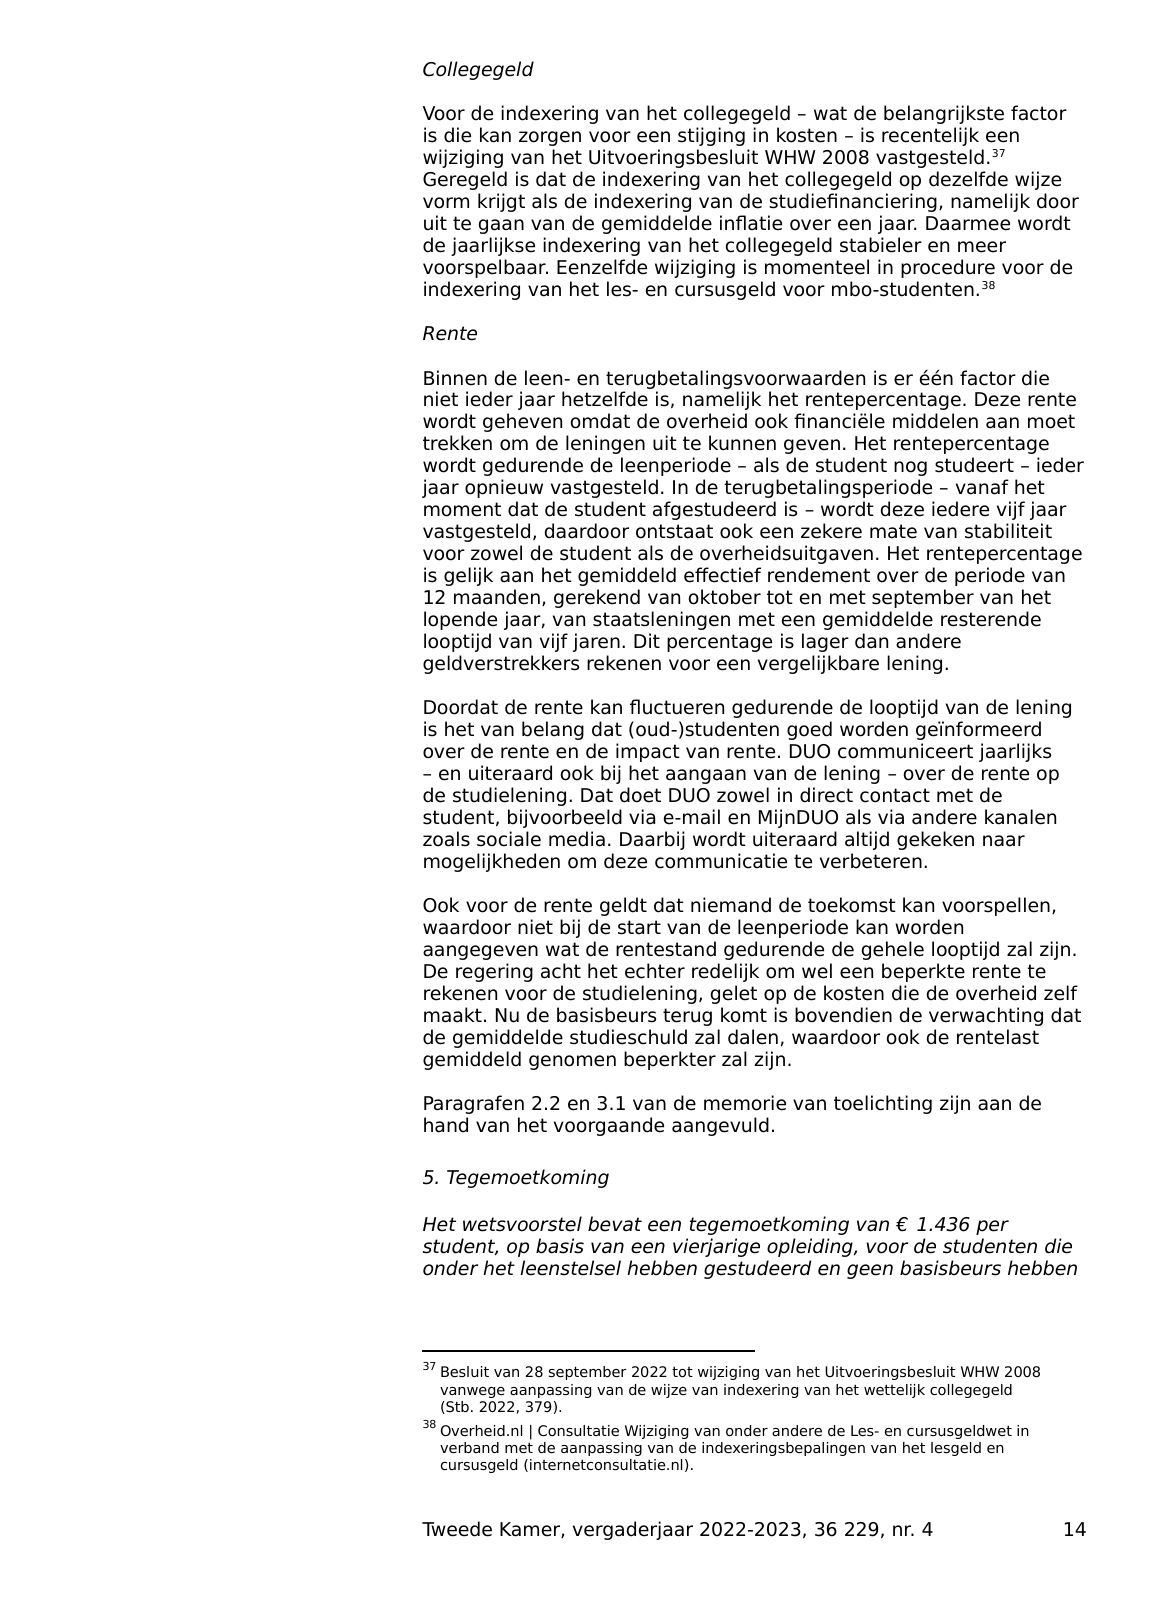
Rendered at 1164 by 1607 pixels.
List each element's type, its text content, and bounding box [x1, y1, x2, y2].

subtitle Collegegeld [422, 59, 1087, 81]
text Voor de indexering van het collegegeld – wat de belangrijkste factor is die kan zorgen voor een stijging in kosten – is recentelijk een wijziging van het Uitvoeringsbesluit WHW 2008 vastgesteld. Geregeld is dat de indexering van het collegegeld op dezelfde wijze vorm krijgt als de indexering van de studiefinanciering, namelijk door uit te gaan van de gemiddelde inflatie over een jaar. Daarmee wordt de jaarlijkse indexering van het collegegeld stabieler en meer voorspelbaar. Eenzelfde wijziging is momenteel in procedure voor de indexering van het les- en cursusgeld voor mbo-studenten. [422, 103, 1087, 301]
subtitle Rente [422, 323, 1087, 345]
text Binnen de leen- en terugbetalingsvoorwaarden is er één factor die niet ieder jaar hetzelfde is, namelijk het rentepercentage. Deze rente wordt geheven omdat de overheid ook financiële middelen aan moet trekken om de leningen uit te kunnen geven. Het rentepercentage wordt gedurende de leenperiode – als de student nog studeert – ieder jaar opnieuw vastgesteld. In de terugbetalingsperiode – vanaf het moment dat de student afgestudeerd is – wordt deze iedere vijf jaar vastgesteld, daardoor ontstaat ook een zekere mate van stabiliteit voor zowel de student als de overheidsuitgaven. Het rentepercentage is gelijk aan het gemiddeld effectief rendement over de periode van 12 maanden, gerekend van oktober tot en met september van het lopende jaar, van staatsleningen met een gemiddelde resterende looptijd van vijf jaren. Dit percentage is lager dan andere geldverstrekkers rekenen voor een vergelijkbare lening. [422, 367, 1087, 675]
text Ook voor de rente geldt dat niemand de toekomst kan voorspellen, waardoor niet bij de start van de leenperiode kan worden aangegeven wat de rentestand gedurende de gehele looptijd zal zijn. De regering acht het echter redelijk om wel een beperkte rente te rekenen voor de studielening, gelet op de kosten die de overheid zelf maakt. Nu de basisbeurs terug komt is bovendien de verwachting dat de gemiddelde studieschuld zal dalen, waardoor ook de rentelast gemiddeld genomen beperkter zal zijn. [422, 895, 1087, 1071]
text Besluit van 28 september 2022 tot wijziging van het Uitvoeringsbesluit WHW 2008 vanwege aanpassing van de wijze van indexering van het wettelijk collegegeld (Stb. 2022, 379). [422, 1360, 1087, 1416]
text Paragrafen 2.2 en 3.1 van de memorie van toelichting zijn aan de hand van het voorgaande aangevuld. [422, 1093, 1087, 1137]
text Doordat de rente kan fluctueren gedurende de looptijd van de lening is het van belang dat (oud-)studenten goed worden geïnformeerd over de rente en de impact van rente. DUO communiceert jaarlijks – en uiteraard ook bij het aangaan van de lening – over de rente op de studielening. Dat doet DUO zowel in direct contact met de student, bijvoorbeeld via e-mail en MijnDUO als via andere kanalen zoals sociale media. Daarbij wordt uiteraard altijd gekeken naar mogelijkheden om deze communicatie te verbeteren. [422, 697, 1087, 873]
text Het wetsvoorstel bevat een tegemoetkoming van € 1.436 per student, op basis van een vierjarige opleiding, voor de studenten die onder het leenstelsel hebben gestudeerd en geen basisbeurs hebben [422, 1214, 1087, 1280]
subtitle 5. Tegemoetkoming [422, 1167, 1087, 1189]
text Overheid.nl | Consultatie Wijziging van onder andere de Les- en cursusgeldwet in verband met de aanpassing van de indexeringsbepalingen van het lesgeld en cursusgeld (internetconsultatie.nl). [422, 1418, 1087, 1474]
